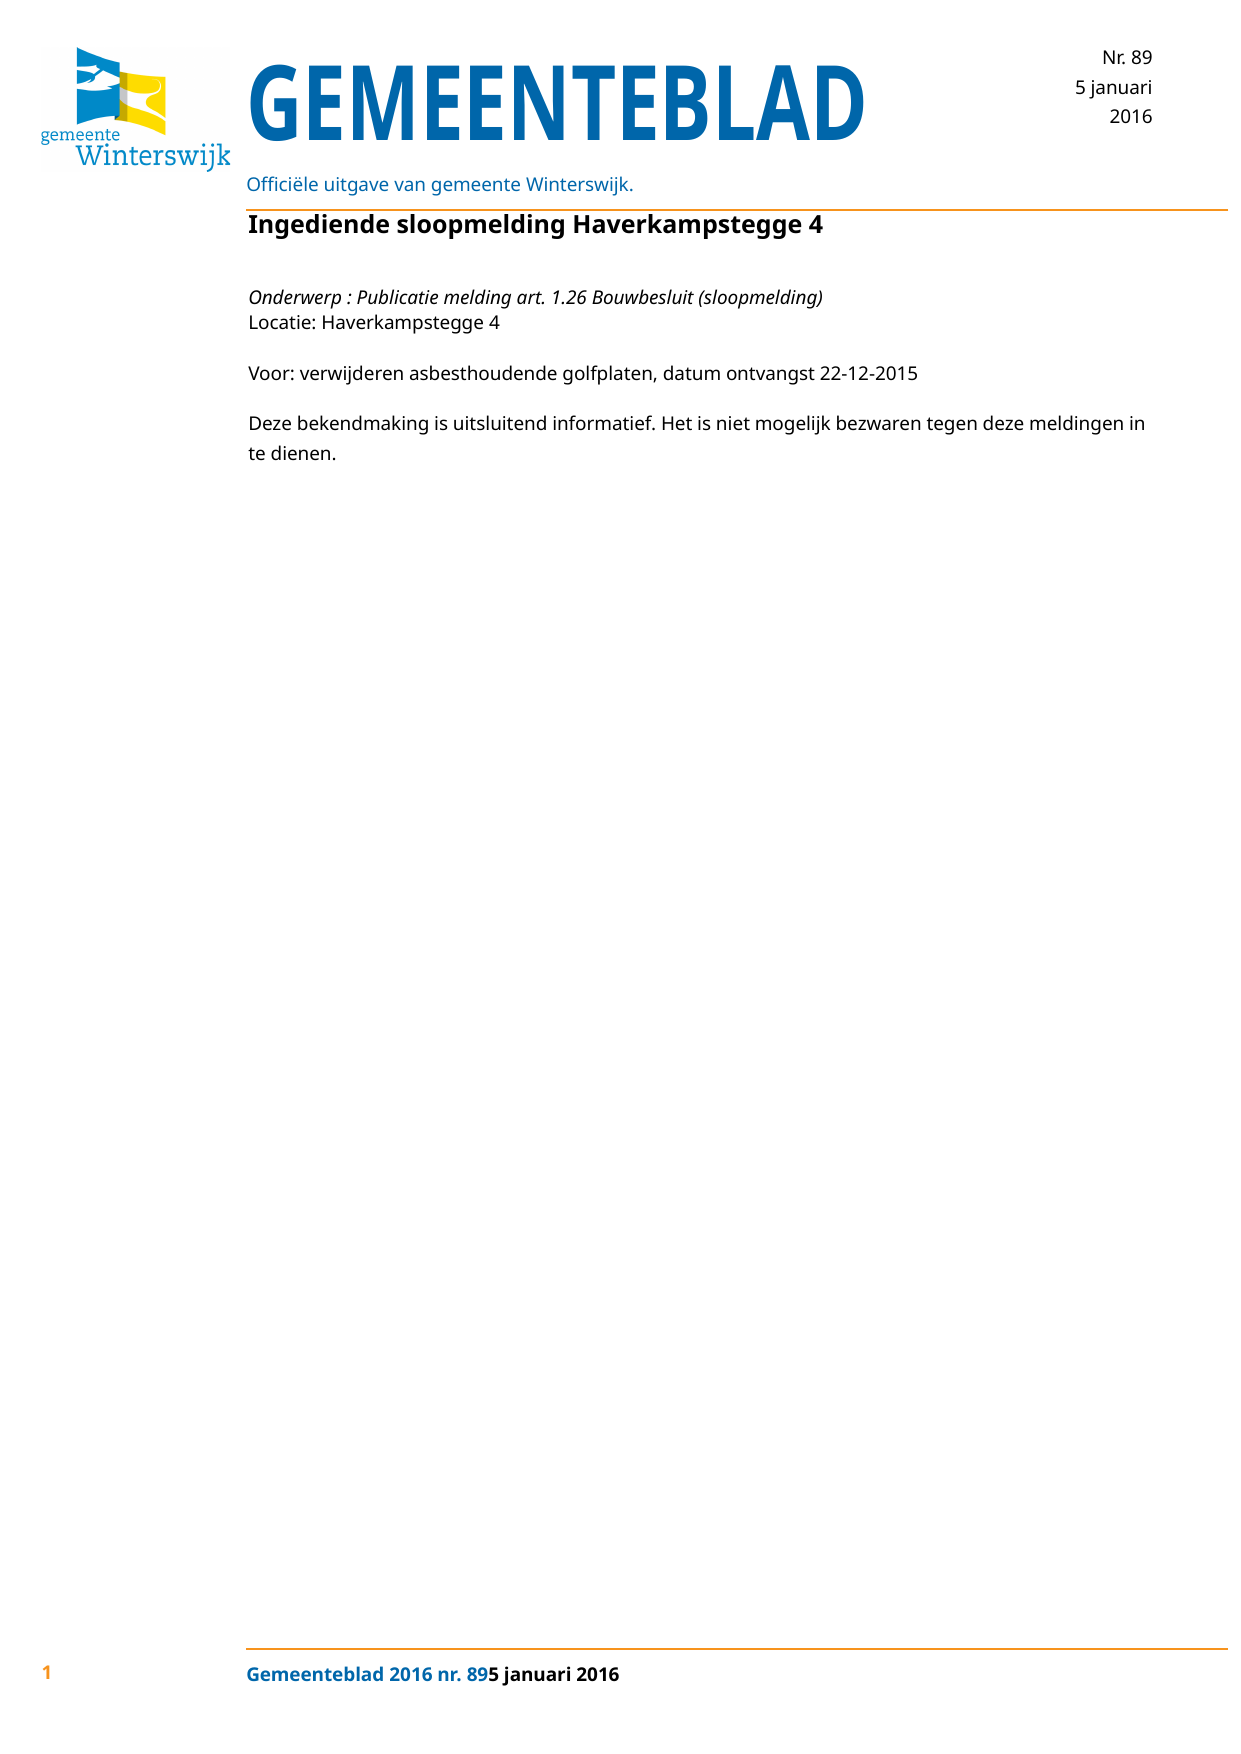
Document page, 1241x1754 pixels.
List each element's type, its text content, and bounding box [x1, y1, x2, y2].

text Ingediende sloopmelding Haverkampstegge 4 [248, 211, 1152, 241]
text Onderwerp : Publicatie melding art. 1.26 Bouwbesluit (sloopmelding) [248, 284, 1152, 309]
picture [225, 153, 231, 162]
text Locatie: Haverkampstegge 4 [248, 309, 1152, 335]
text Deze bekendmaking is uitsluitend informatief. Het is niet mogelijk bezwaren tegen deze meldingen in te dienen. [248, 410, 1152, 466]
picture [41, 47, 231, 172]
text Voor: verwijderen asbesthoudende golfplaten, datum ontvangst 22-12-2015 [248, 360, 1152, 386]
